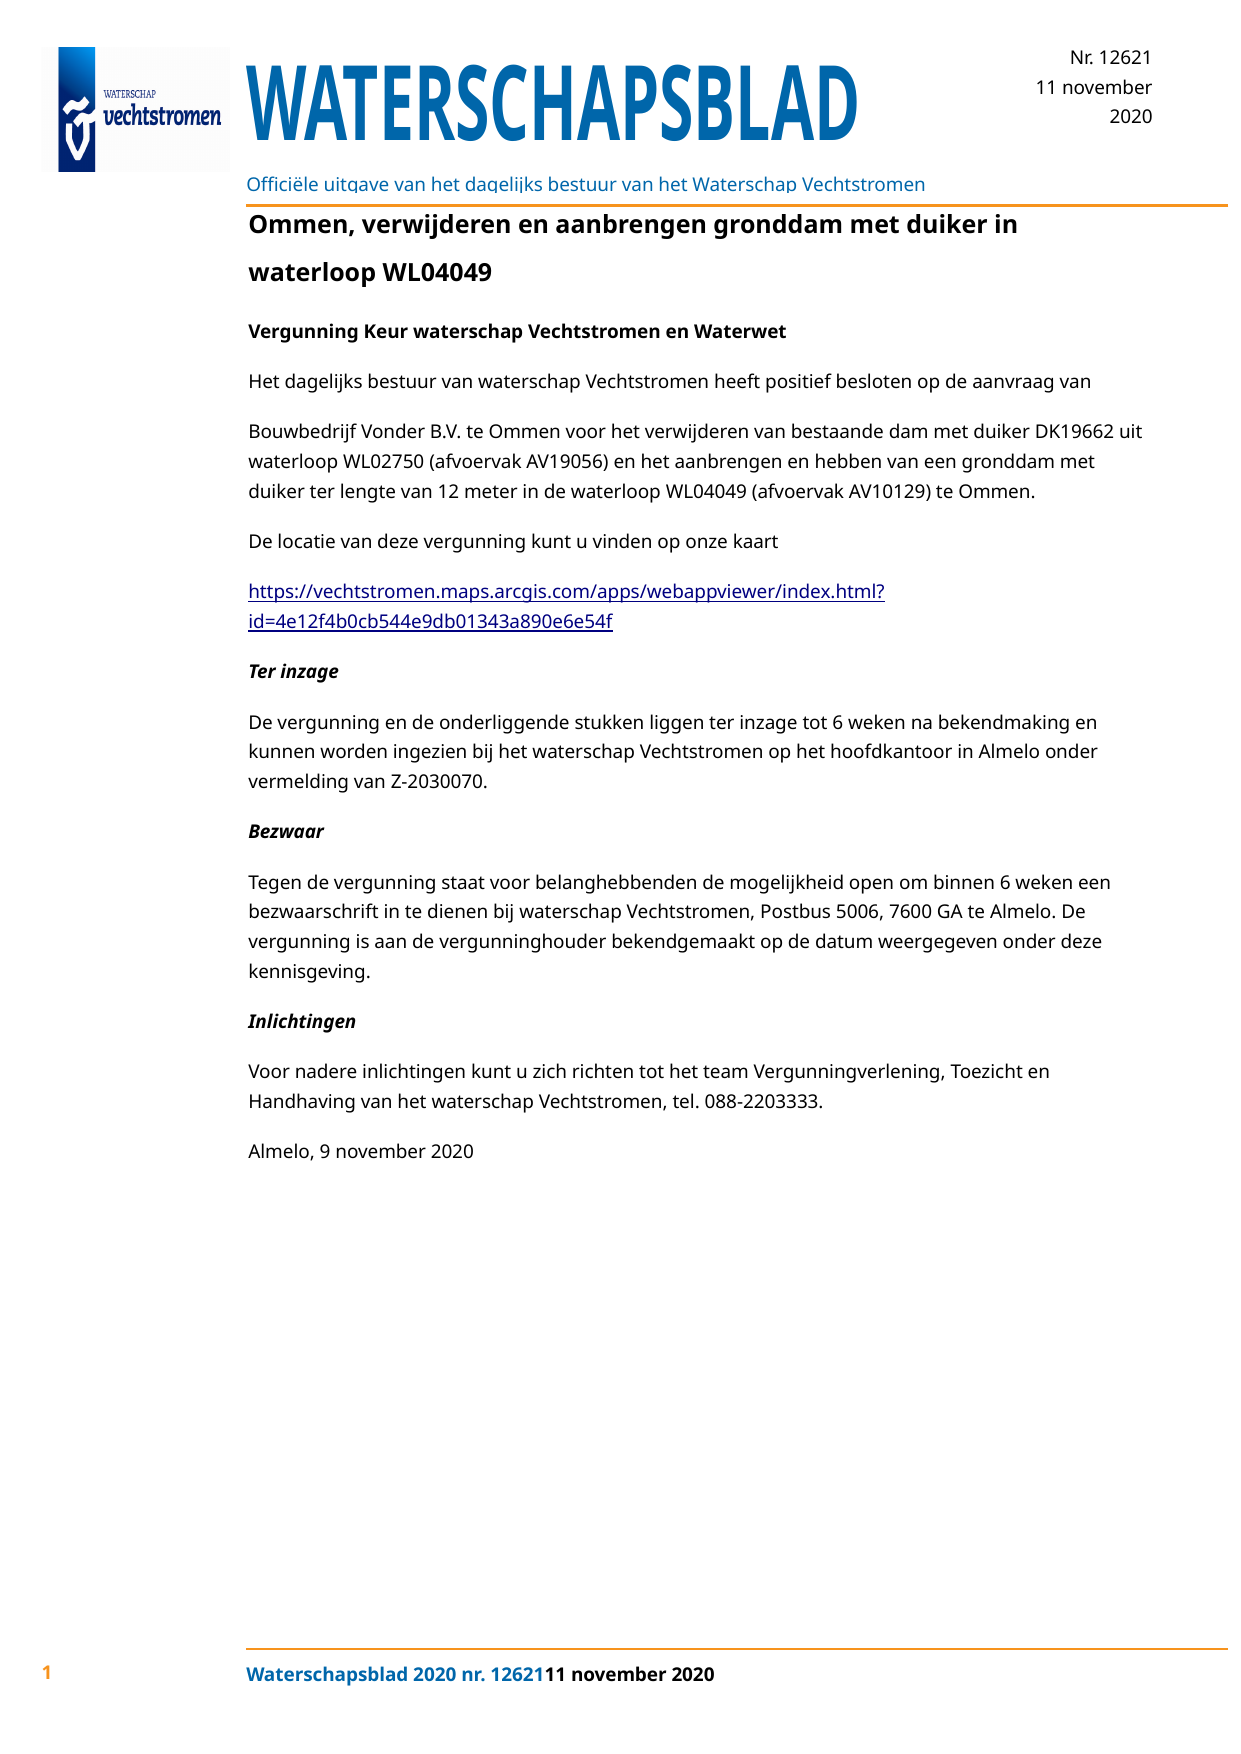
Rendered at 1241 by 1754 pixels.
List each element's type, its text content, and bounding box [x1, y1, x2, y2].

text Inlichtingen [248, 1008, 1152, 1034]
text Voor nadere inlichtingen kunt u zich richten tot het team Vergunningverlening, Toezicht en Handhaving van het waterschap Vechtstromen, tel. 088-2203333. [248, 1059, 1152, 1114]
text Tegen de vergunning staat voor belanghebbenden de mogelijkheid open om binnen 6 weken een bezwaarschrift in te dienen bij waterschap Vechtstromen, Postbus 5006, 7600 GA te Almelo. De vergunning is aan de vergunninghouder bekendgemaakt op de datum weergegeven onder deze kennisgeving. [248, 869, 1152, 984]
text Het dagelijks bestuur van waterschap Vechtstromen heeft positief besloten op de aanvraag van [248, 368, 1152, 394]
text Ommen, verwijderen en aanbrengen gronddam met duiker in waterloop WL04049 [248, 207, 1152, 288]
text https://vechtstromen.maps.arcgis.com/apps/webappviewer/index.html?id=4e12f4b0cb544e9db01343a890e6e54f [248, 579, 1152, 634]
text De vergunning en de onderliggende stukken liggen ter inzage tot 6 weken na bekendmaking en kunnen worden ingezien bij het waterschap Vechtstromen op het hoofdkantoor in Almelo onder vermelding van Z-2030070. [248, 709, 1152, 794]
picture [41, 47, 231, 172]
text Ter inzage [248, 659, 1152, 684]
text Vergunning Keur waterschap Vechtstromen en Waterwet [248, 318, 1152, 344]
text Almelo, 9 november 2020 [248, 1139, 1152, 1164]
text De locatie van deze vergunning kunt u vinden op onze kaart [248, 528, 1152, 554]
text Bezwaar [248, 819, 1152, 844]
text Bouwbedrijf Vonder B.V. te Ommen voor het verwijderen van bestaande dam met duiker DK19662 uit waterloop WL02750 (afvoervak AV19056) en het aanbrengen en hebben van een gronddam met duiker ter lengte van 12 meter in de waterloop WL04049 (afvoervak AV10129) te Ommen. [248, 419, 1152, 504]
